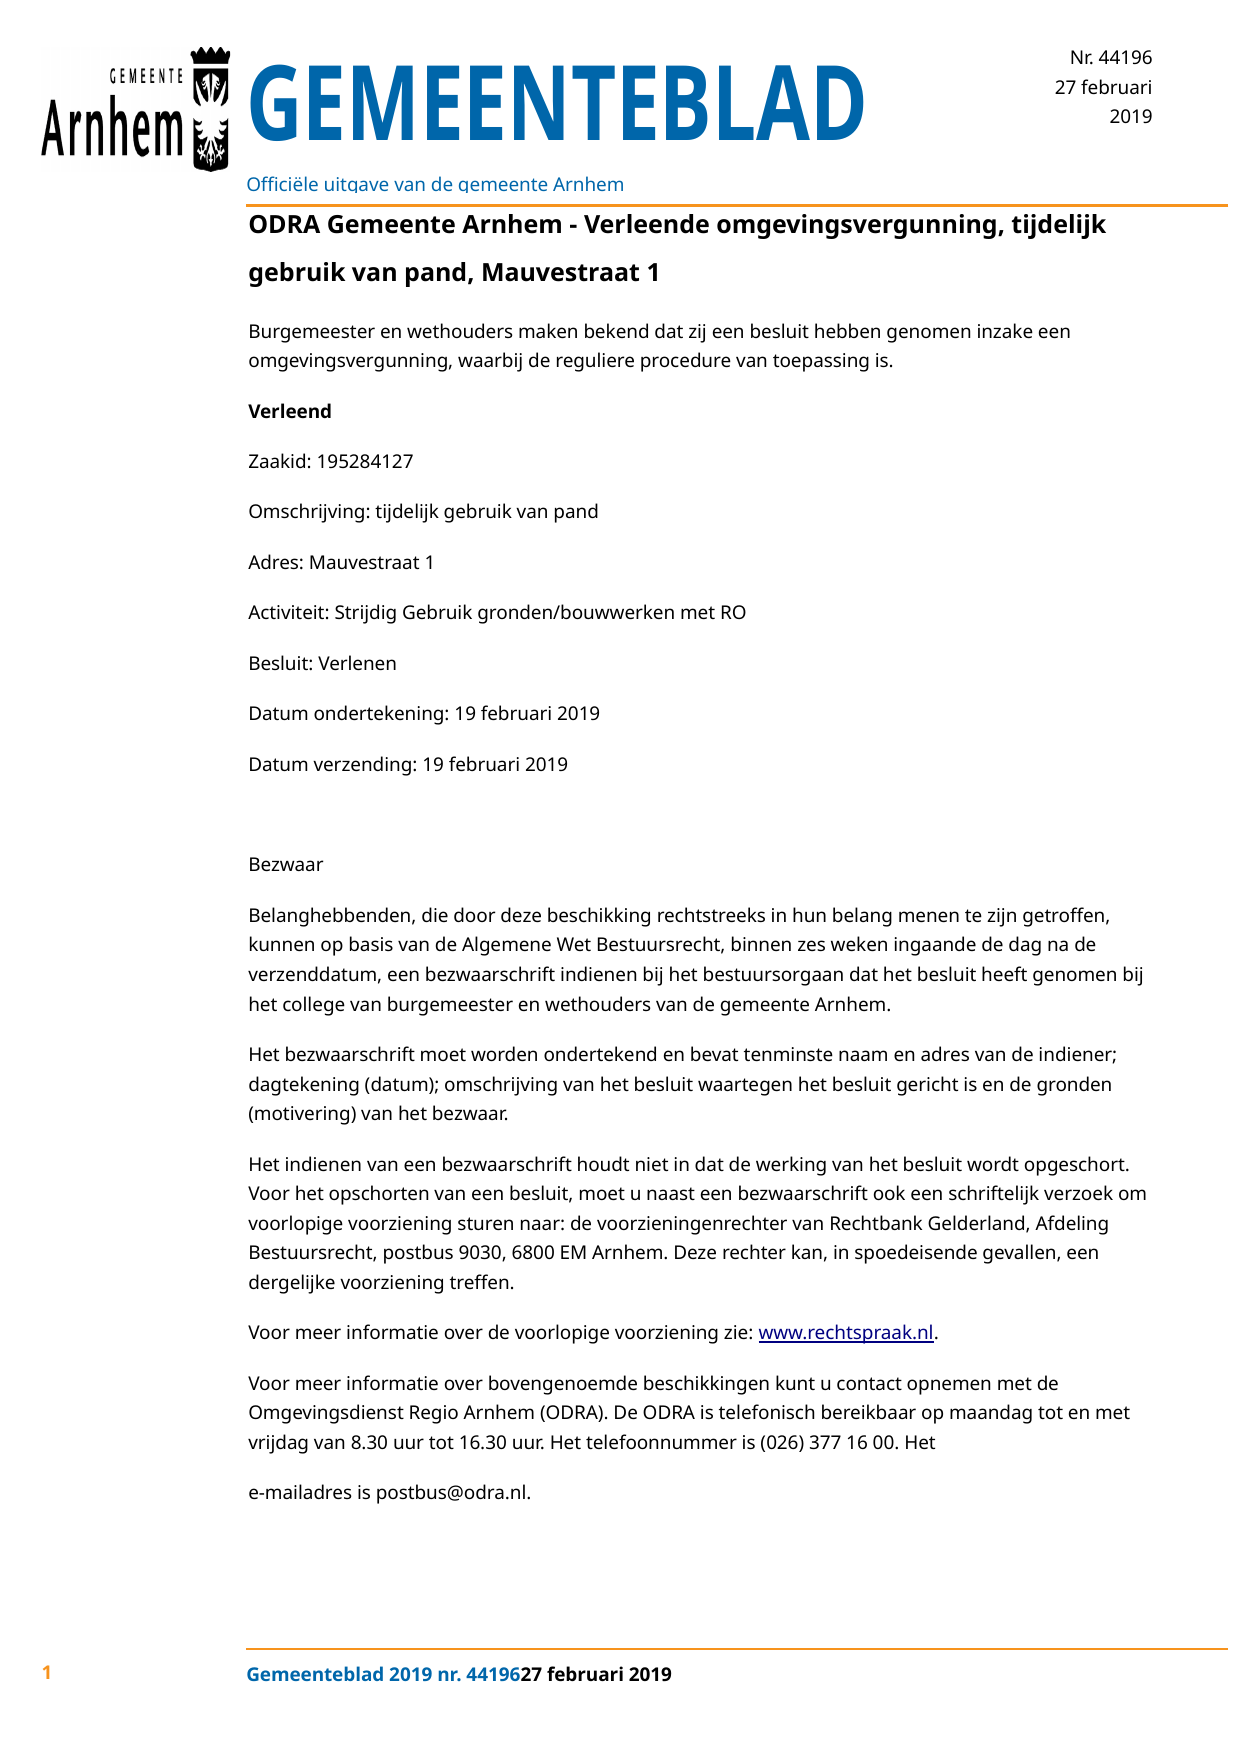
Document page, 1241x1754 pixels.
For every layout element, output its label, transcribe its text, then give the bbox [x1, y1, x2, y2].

text Voor meer informatie over de voorlopige voorziening zie: www.rechtspraak.nl. [248, 1319, 1152, 1345]
text Bezwaar [248, 852, 1152, 877]
text Activiteit: Strijdig Gebruik gronden/bouwwerken met RO [248, 599, 1152, 625]
text Belanghebbenden, die door deze beschikking rechtstreeks in hun belang menen te zijn getroffen, kunnen op basis van de Algemene Wet Bestuursrecht, binnen zes weken ingaande de dag na de verzenddatum, een bezwaarschrift indienen bij het bestuursorgaan dat het besluit heeft genomen bij het college van burgemeester en wethouders van de gemeente Arnhem. [248, 902, 1152, 1017]
text Het indienen van een bezwaarschrift houdt niet in dat de werking van het besluit wordt opgeschort. Voor het opschorten van een besluit, moet u naast een bezwaarschrift ook een schriftelijk verzoek om voorlopige voorziening sturen naar: de voorzieningenrechter van Rechtbank Gelderland, Afdeling Bestuursrecht, postbus 9030, 6800 EM Arnhem. Deze rechter kan, in spoedeisende gevallen, een dergelijke voorziening treffen. [248, 1151, 1152, 1295]
text Datum ondertekening: 19 februari 2019 [248, 700, 1152, 726]
text Zaakid: 195284127 [248, 448, 1152, 474]
text ODRA Gemeente Arnhem - Verleende omgevingsvergunning, tijdelijk gebruik van pand, Mauvestraat 1 [248, 207, 1152, 288]
text Besluit: Verlenen [248, 650, 1152, 676]
picture [41, 47, 231, 172]
text Omschrijving: tijdelijk gebruik van pand [248, 499, 1152, 524]
text Datum verzending: 19 februari 2019 [248, 751, 1152, 777]
text Voor meer informatie over bovengenoemde beschikkingen kunt u contact opnemen met de Omgevingsdienst Regio Arnhem (ODRA). De ODRA is telefonisch bereikbaar op maandag tot en met vrijdag van 8.30 uur tot 16.30 uur. Het telefoonnummer is (026) 377 16 00. Het [248, 1370, 1152, 1455]
text e-mailadres is postbus@odra.nl. [248, 1479, 1152, 1505]
text Adres: Mauvestraat 1 [248, 549, 1152, 575]
text Burgemeester en wethouders maken bekend dat zij een besluit hebben genomen inzake een omgevingsvergunning, waarbij de reguliere procedure van toepassing is. [248, 318, 1152, 373]
text Het bezwaarschrift moet worden ondertekend en bevat tenminste naam en adres van de indiener; dagtekening (datum); omschrijving van het besluit waartegen het besluit gericht is en de gronden (motivering) van het bezwaar. [248, 1041, 1152, 1126]
text Verleend [248, 398, 1152, 424]
